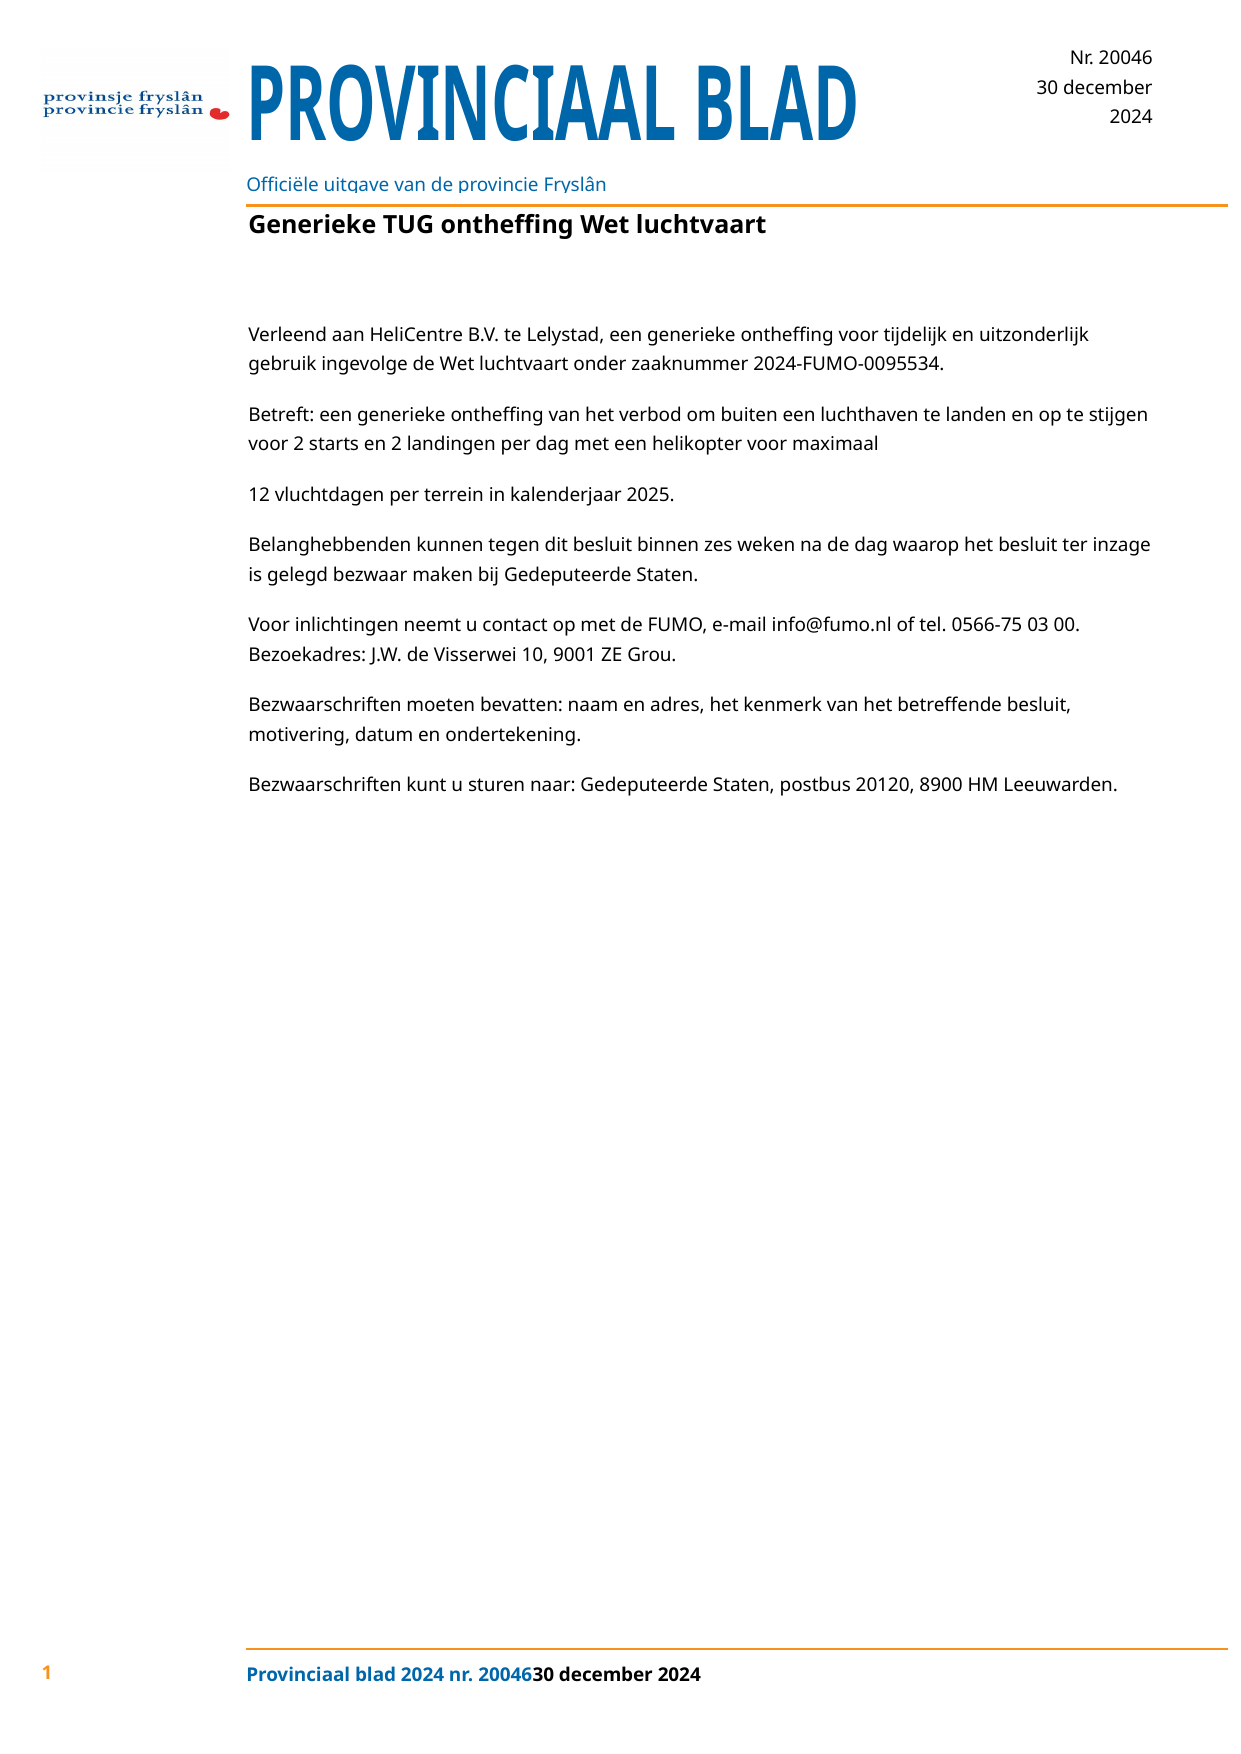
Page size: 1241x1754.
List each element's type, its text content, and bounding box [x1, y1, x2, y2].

text Bezwaarschriften moeten bevatten: naam en adres, het kenmerk van het betreffende besluit, motivering, datum en ondertekening. [248, 691, 1152, 746]
text Generieke TUG ontheffing Wet luchtvaart [248, 207, 1152, 241]
text Betreft: een generieke ontheffing van het verbod om buiten een luchthaven te landen en op te stijgen voor 2 starts en 2 landingen per dag met een helikopter voor maximaal [248, 401, 1152, 456]
text Verleend aan HeliCentre B.V. te Lelystad, een generieke ontheffing voor tijdelijk en uitzonderlijk gebruik ingevolge de Wet luchtvaart onder zaaknummer 2024-FUMO-0095534. [248, 321, 1152, 376]
text Voor inlichtingen neemt u contact op met de FUMO, e-mail info@fumo.nl of tel. 0566-75 03 00. Bezoekadres: J.W. de Visserwei 10, 9001 ZE Grou. [248, 611, 1152, 666]
text Belanghebbenden kunnen tegen dit besluit binnen zes weken na de dag waarop het besluit ter inzage is gelegd bezwaar maken bij Gedeputeerde Staten. [248, 531, 1152, 586]
text 12 vluchtdagen per terrein in kalenderjaar 2025. [248, 481, 1152, 506]
picture [41, 47, 231, 172]
text Bezwaarschriften kunt u sturen naar: Gedeputeerde Staten, postbus 20120, 8900 HM Leeuwarden. [248, 771, 1152, 797]
